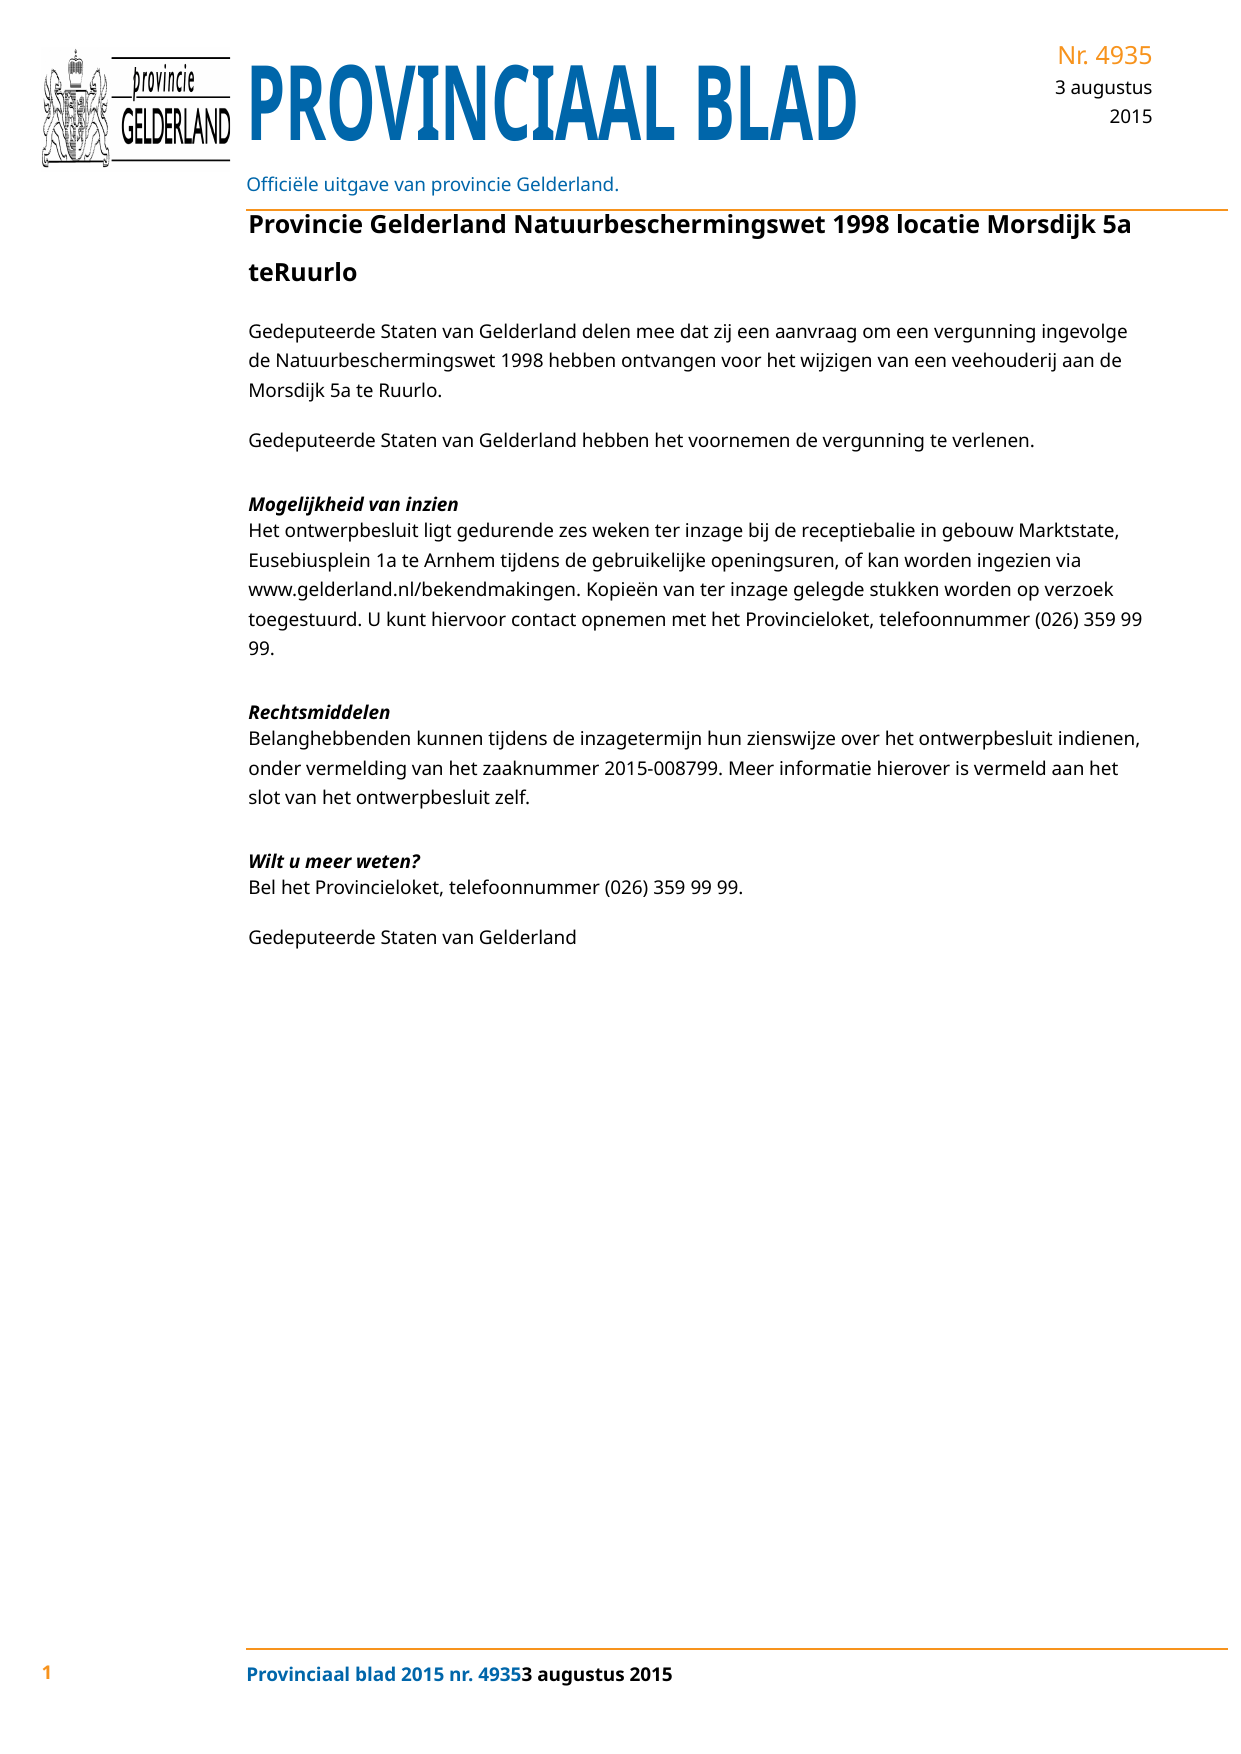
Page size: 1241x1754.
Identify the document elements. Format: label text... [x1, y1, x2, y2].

text Provincie Gelderland Natuurbeschermingswet 1998 locatie Morsdijk 5a teRuurlo [248, 211, 1152, 288]
text Bel het Provincieloket, telefoonnummer (026) 359 99 99. [248, 874, 1152, 900]
text Gedeputeerde Staten van Gelderland hebben het voornemen de vergunning te verlenen. [248, 427, 1152, 453]
text Gedeputeerde Staten van Gelderland delen mee dat zij een aanvraag om een vergunning ingevolge de Natuurbeschermingswet 1998 hebben ontvangen voor het wijzigen van een veehouderij aan de Morsdijk 5a te Ruurlo. [248, 318, 1152, 403]
text Wilt u meer weten? [248, 848, 1152, 874]
text Belanghebbenden kunnen tijdens de inzagetermijn hun zienswijze over het ontwerpbesluit indienen, onder vermelding van het zaaknummer 2015-008799. Meer informatie hierover is vermeld aan het slot van het ontwerpbesluit zelf. [248, 725, 1152, 810]
text Rechtsmiddelen [248, 699, 1152, 725]
text Mogelijkheid van inzien [248, 491, 1152, 517]
text Het ontwerpbesluit ligt gedurende zes weken ter inzage bij de receptiebalie in gebouw Marktstate, Eusebiusplein 1a te Arnhem tijdens de gebruikelijke openingsuren, of kan worden ingezien via www.gelderland.nl/bekendmakingen. Kopieën van ter inzage gelegde stukken worden op verzoek toegestuurd. U kunt hiervoor contact opnemen met het Provincieloket, telefoonnummer (026) 359 99 99. [248, 517, 1152, 661]
text Gedeputeerde Staten van Gelderland [248, 924, 1152, 950]
picture [41, 47, 231, 172]
